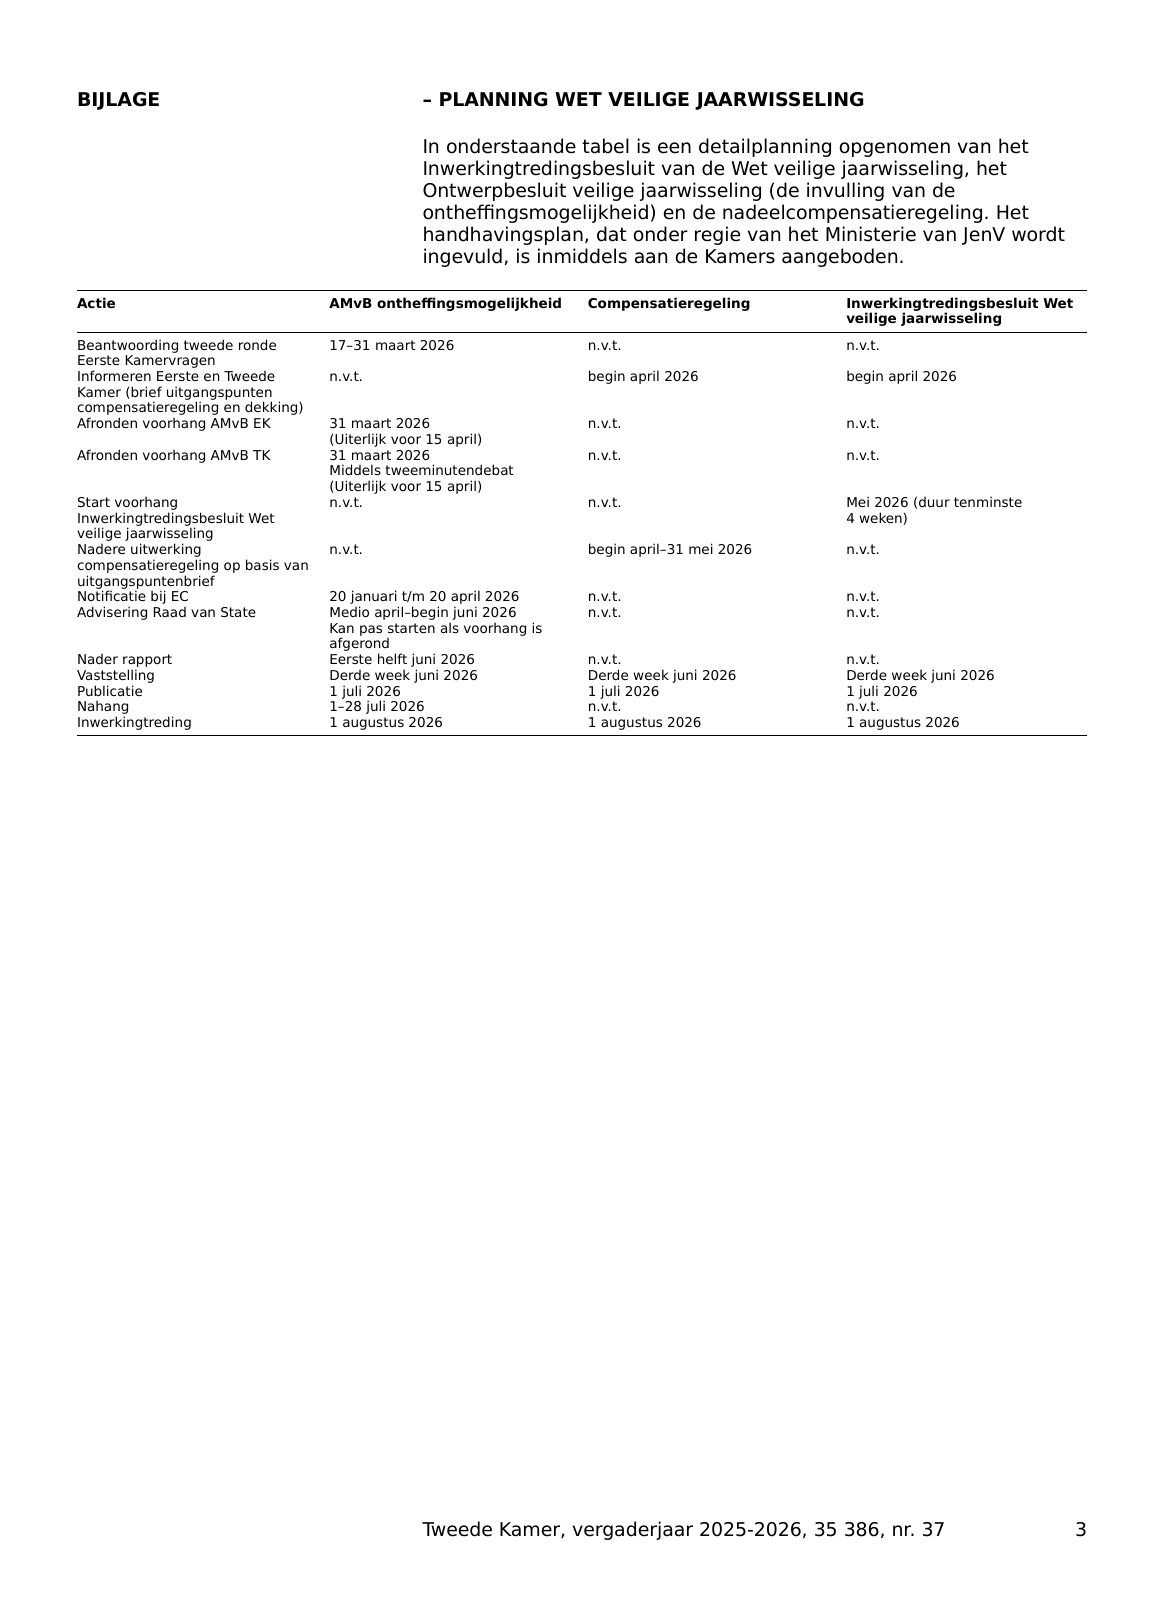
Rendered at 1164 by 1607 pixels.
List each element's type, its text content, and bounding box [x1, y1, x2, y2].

table_cell begin april 2026 [840, 369, 1087, 416]
table_cell n.v.t. [323, 542, 582, 589]
table_cell 1 augustus 2026 [582, 715, 840, 735]
table_cell 1 juli 2026 [840, 684, 1087, 699]
table_cell begin april–31 mei 2026 [582, 542, 840, 589]
table_cell Inwerkingtreding [77, 715, 323, 735]
table_cell Advisering Raad van State [77, 605, 323, 652]
table_cell 17–31 maart 2026 [323, 333, 582, 369]
table_cell Publicatie [77, 684, 323, 699]
table_header AMvB ontheffingsmogelijkheid [323, 291, 582, 332]
table_cell Start voorhang Inwerkingtredingsbesluit Wet veilige jaarwisseling [77, 495, 323, 542]
table_cell n.v.t. [840, 652, 1087, 668]
table_cell n.v.t. [840, 699, 1087, 715]
table_cell n.v.t. [323, 369, 582, 416]
subtitle BIJLAGE – PLANNING WET VEILIGE JAARWISSELING [77, 89, 1087, 111]
table_cell Eerste helft juni 2026 [323, 652, 582, 668]
table_cell n.v.t. [582, 699, 840, 715]
table_header Compensatieregeling [582, 291, 840, 332]
table_cell n.v.t. [840, 542, 1087, 589]
table_cell n.v.t. [323, 495, 582, 542]
table_cell n.v.t. [582, 333, 840, 369]
table_cell 31 maart 2026 Middels tweeminutendebat (Uiterlijk voor 15 april) [323, 448, 582, 495]
table_cell Derde week juni 2026 [582, 668, 840, 683]
table_cell Nahang [77, 699, 323, 715]
table_cell Beantwoording tweede ronde Eerste Kamervragen [77, 333, 323, 369]
table_cell Medio april–begin juni 2026 Kan pas starten als voorhang is afgerond [323, 605, 582, 652]
table_cell 1 augustus 2026 [323, 715, 582, 735]
table_cell 1 augustus 2026 [840, 715, 1087, 735]
table_header Actie [77, 291, 323, 332]
table_cell begin april 2026 [582, 369, 840, 416]
table_cell n.v.t. [840, 416, 1087, 447]
table_cell Afronden voorhang AMvB EK [77, 416, 323, 447]
table_cell 31 maart 2026 (Uiterlijk voor 15 april) [323, 416, 582, 447]
table_cell 1–28 juli 2026 [323, 699, 582, 715]
table_cell n.v.t. [582, 605, 840, 652]
table_cell Notificatie bij EC [77, 589, 323, 605]
table_header Inwerkingtredingsbesluit Wet veilige jaarwisseling [840, 291, 1087, 332]
table_cell Afronden voorhang AMvB TK [77, 448, 323, 495]
table_cell Nader rapport [77, 652, 323, 668]
table_cell Derde week juni 2026 [840, 668, 1087, 683]
table_cell Mei 2026 (duur tenminste 4 weken) [840, 495, 1087, 542]
table_cell n.v.t. [582, 652, 840, 668]
table_cell Informeren Eerste en Tweede Kamer (brief uitgangspunten compensatieregeling en dekking) [77, 369, 323, 416]
table_cell n.v.t. [840, 605, 1087, 652]
table_cell n.v.t. [582, 448, 840, 495]
text In onderstaande tabel is een detailplanning opgenomen van het Inwerkingtredingsbesluit van de Wet veilige jaarwisseling, het Ontwerpbesluit veilige jaarwisseling (de invulling van de ontheffingsmogelijkheid) en de nadeelcompensatieregeling. Het handhavingsplan, dat onder regie van het Ministerie van JenV wordt ingevuld, is inmiddels aan de Kamers aangeboden. [422, 136, 1087, 268]
table_cell 20 januari t/m 20 april 2026 [323, 589, 582, 605]
table_cell n.v.t. [840, 448, 1087, 495]
table_cell Nadere uitwerking compensatieregeling op basis van uitgangspuntenbrief [77, 542, 323, 589]
table_cell 1 juli 2026 [582, 684, 840, 699]
table_cell n.v.t. [582, 495, 840, 542]
table_cell Derde week juni 2026 [323, 668, 582, 683]
table_cell 1 juli 2026 [323, 684, 582, 699]
table_cell n.v.t. [840, 333, 1087, 369]
table_cell Vaststelling [77, 668, 323, 683]
table_cell n.v.t. [840, 589, 1087, 605]
table_cell n.v.t. [582, 416, 840, 447]
table_cell n.v.t. [582, 589, 840, 605]
